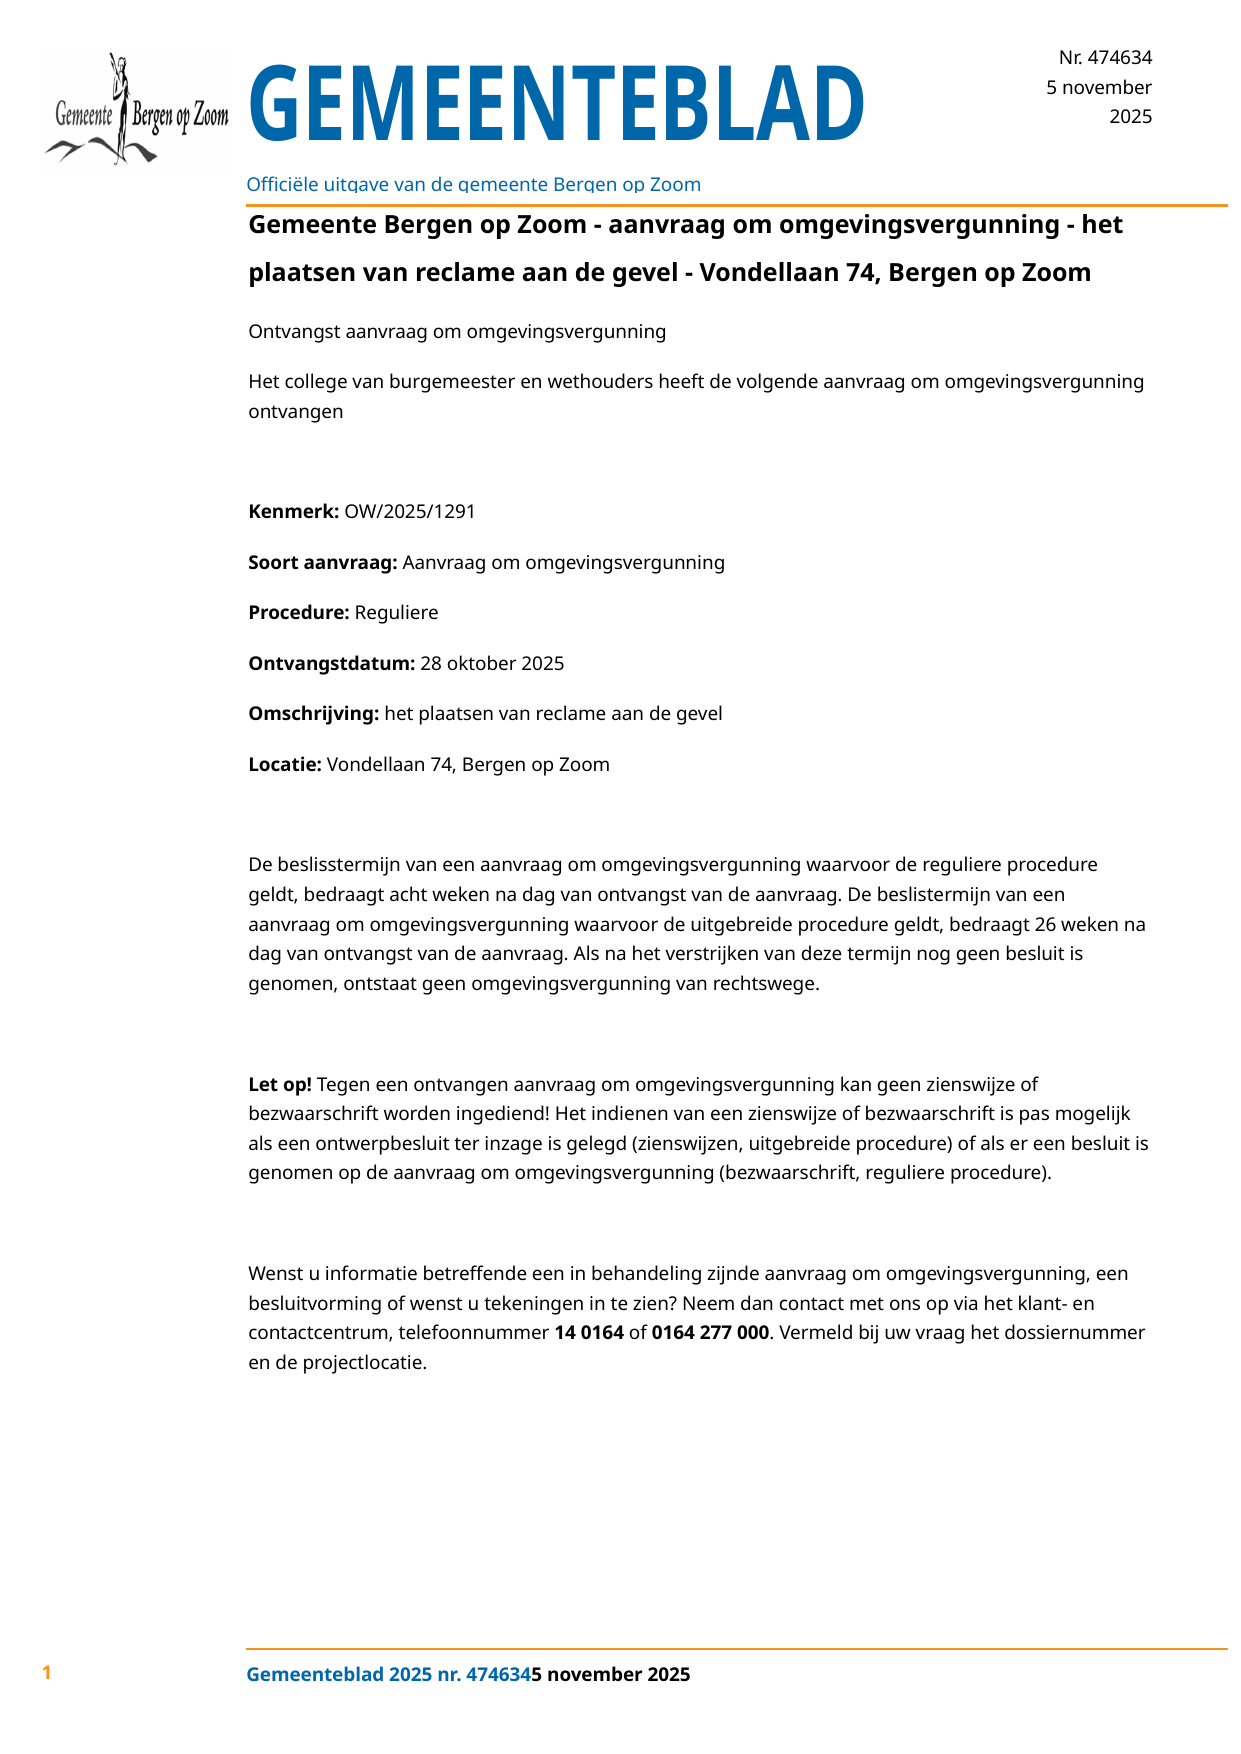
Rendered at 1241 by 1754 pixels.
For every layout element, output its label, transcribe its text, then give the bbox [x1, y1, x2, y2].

text De beslisstermijn van een aanvraag om omgevingsvergunning waarvoor de reguliere procedure geldt, bedraagt acht weken na dag van ontvangst van de aanvraag. De beslistermijn van een aanvraag om omgevingsvergunning waarvoor de uitgebreide procedure geldt, bedraagt 26 weken na dag van ontvangst van de aanvraag. Als na het verstrijken van deze termijn nog geen besluit is genomen, ontstaat geen omgevingsvergunning van rechtswege. [248, 852, 1152, 996]
text Het college van burgemeester en wethouders heeft de volgende aanvraag om omgevingsvergunning ontvangen [248, 368, 1152, 424]
text Kenmerk: OW/2025/1291 [248, 499, 1152, 524]
text Gemeente Bergen op Zoom - aanvraag om omgevingsvergunning - het plaatsen van reclame aan de gevel - Vondellaan 74, Bergen op Zoom [248, 207, 1152, 288]
text Ontvangstdatum: 28 oktober 2025 [248, 650, 1152, 676]
text Ontvangst aanvraag om omgevingsvergunning [248, 318, 1152, 344]
text Procedure: Reguliere [248, 599, 1152, 625]
text Soort aanvraag: Aanvraag om omgevingsvergunning [248, 549, 1152, 575]
text Locatie: Vondellaan 74, Bergen op Zoom [248, 751, 1152, 777]
text Wenst u informatie betreffende een in behandeling zijnde aanvraag om omgevingsvergunning, een besluitvorming of wenst u tekeningen in te zien? Neem dan contact met ons op via het klant- en contactcentrum, telefoonnummer 14 0164 of 0164 277 000. Vermeld bij uw vraag het dossiernummer en de projectlocatie. [248, 1260, 1152, 1375]
picture [41, 47, 231, 172]
text Omschrijving: het plaatsen van reclame aan de gevel [248, 700, 1152, 726]
text Let op! Tegen een ontvangen aanvraag om omgevingsvergunning kan geen zienswijze of bezwaarschrift worden ingediend! Het indienen van een zienswijze of bezwaarschrift is pas mogelijk als een ontwerpbesluit ter inzage is gelegd (zienswijzen, uitgebreide procedure) of als er een besluit is genomen op de aanvraag om omgevingsvergunning (bezwaarschrift, reguliere procedure). [248, 1071, 1152, 1185]
